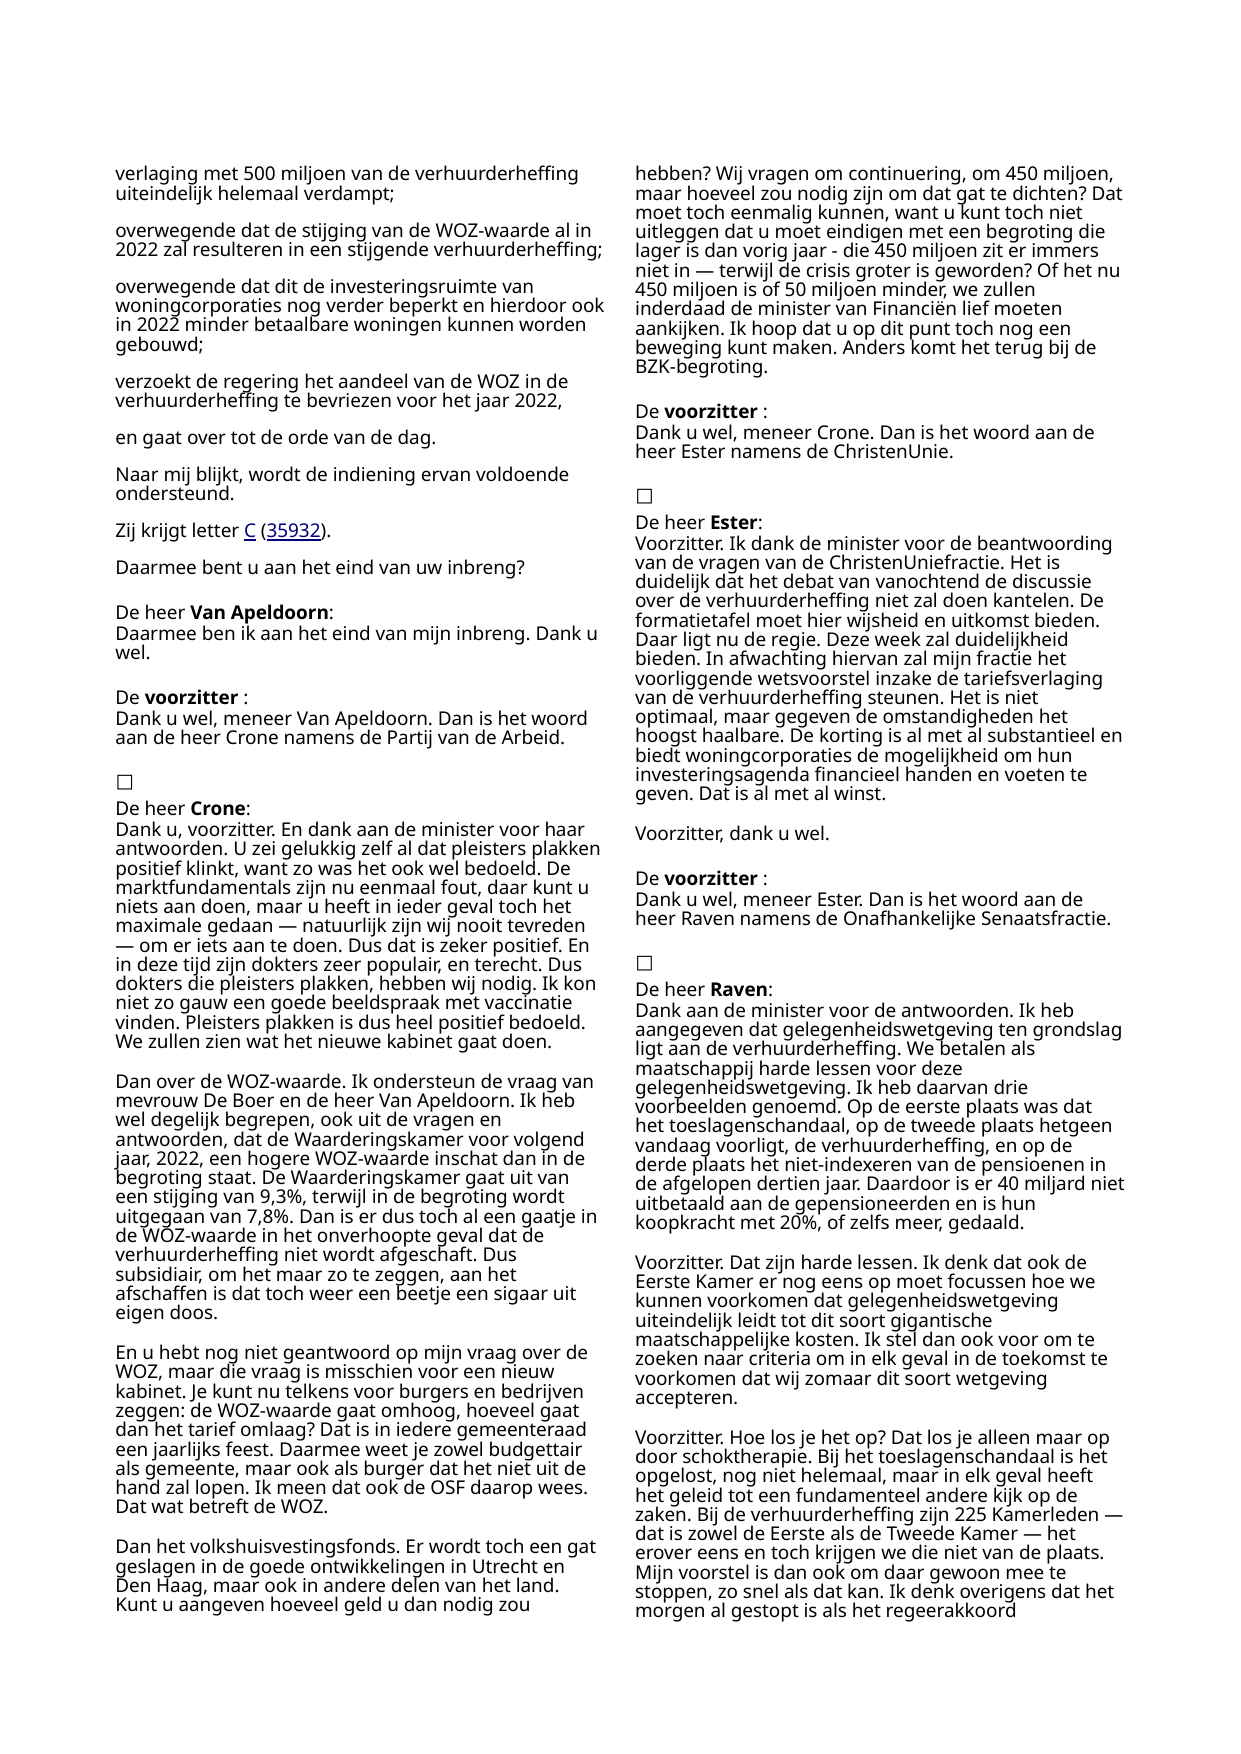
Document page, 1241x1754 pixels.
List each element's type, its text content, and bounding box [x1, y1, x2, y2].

text Voorzitter, dank u wel. [635, 825, 1125, 844]
text De voorzitter : [115, 684, 605, 710]
text Voorzitter. Dat zijn harde lessen. Ik denk dat ook de Eerste Kamer er nog eens op moet focussen hoe we kunnen voorkomen dat gelegenheidswetgeving uiteindelijk leidt tot dit soort gigantische maatschappelijke kosten. Ik stel dan ook voor om te zoeken naar criteria om in elk geval in de toekomst te voorkomen dat wij zomaar dit soort wetgeving accepteren. [635, 1254, 1125, 1408]
text Dan over de WOZ-waarde. Ik ondersteun de vraag van mevrouw De Boer en de heer Van Apeldoorn. Ik heb wel degelijk begrepen, ook uit de vragen en antwoorden, dat de Waarderingskamer voor volgend jaar, 2022, een hogere WOZ-waarde inschat dan in de begroting staat. De Waarderingskamer gaat uit van een stijging van 9,3%, terwijl in de begroting wordt uitgegaan van 7,8%. Dan is er dus toch al een gaatje in de WOZ-waarde in het onverhoopte geval dat de verhuurderheffing niet wordt afgeschaft. Dus subsidiair, om het maar zo te zeggen, aan het afschaffen is dat toch weer een beetje een sigaar uit eigen doos. [115, 1073, 605, 1323]
text Dank u, voorzitter. En dank aan de minister voor haar antwoorden. U zei gelukkig zelf al dat pleisters plakken positief klinkt, want zo was het ook wel bedoeld. De marktfundamentals zijn nu eenmaal fout, daar kunt u niets aan doen, maar u heeft in ieder geval toch het maximale gedaan — natuurlijk zijn wij nooit tevreden — om er iets aan te doen. Dus dat is zeker positief. En in deze tijd zijn dokters zeer populair, en terecht. Dus dokters die pleisters plakken, hebben wij nodig. Ik kon niet zo gauw een goede beeldspraak met vaccinatie vinden. Pleisters plakken is dus heel positief bedoeld. We zullen zien wat het nieuwe kabinet gaat doen. [115, 821, 605, 1052]
text verzoekt de regering het aandeel van de WOZ in de verhuurderheffing te bevriezen voor het jaar 2022, [115, 373, 605, 411]
text Dank u wel, meneer Ester. Dan is het woord aan de heer Raven namens de Onafhankelijke Senaatsfractie. [635, 891, 1125, 929]
text Dan het volkshuisvestingsfonds. Er wordt toch een gat geslagen in de goede ontwikkelingen in Utrecht en Den Haag, maar ook in andere delen van het land. Kunt u aangeven hoeveel geld u dan nodig zou [115, 1538, 605, 1615]
text Zij krijgt letter C (35932). [115, 522, 605, 541]
text De heer Ester: [635, 509, 1125, 535]
text verlaging met 500 miljoen van de verhuurderheffing uiteindelijk helemaal verdampt; [115, 165, 605, 204]
text Dank aan de minister voor de antwoorden. Ik heb aangegeven dat gelegenheidswetgeving ten grondslag ligt aan de verhuurderheffing. We betalen als maatschappij harde lessen voor deze gelegenheidswetgeving. Ik heb daarvan drie voorbeelden genoemd. Op de eerste plaats was dat het toeslagenschandaal, op de tweede plaats hetgeen vandaag voorligt, de verhuurderheffing, en op de derde plaats het niet-indexeren van de pensioenen in de afgelopen dertien jaar. Daardoor is er 40 miljard niet uitbetaald aan de gepensioneerden en is hun koopkracht met 20%, of zelfs meer, gedaald. [635, 1002, 1125, 1233]
text De heer Van Apeldoorn: [115, 599, 605, 625]
text en gaat over tot de orde van de dag. [115, 429, 605, 448]
text hebben? Wij vragen om continuering, om 450 miljoen, maar hoeveel zou nodig zijn om dat gat te dichten? Dat moet toch eenmalig kunnen, want u kunt toch niet uitleggen dat u moet eindigen met een begroting die lager is dan vorig jaar - die 450 miljoen zit er immers niet in — terwijl de crisis groter is geworden? Of het nu 450 miljoen is of 50 miljoen minder, we zullen inderdaad de minister van Financiën lief moeten aankijken. Ik hoop dat u op dit punt toch nog een beweging kunt maken. Anders komt het terug bij de BZK-begroting. [635, 165, 1125, 377]
text En u hebt nog niet geantwoord op mijn vraag over de WOZ, maar die vraag is misschien voor een nieuw kabinet. Je kunt nu telkens voor burgers en bedrijven zeggen: de WOZ-waarde gaat omhoog, hoeveel gaat dan het tarief omlaag? Dat is in iedere gemeenteraad een jaarlijks feest. Daarmee weet je zowel budgettair als gemeente, maar ook als burger dat het niet uit de hand zal lopen. Ik meen dat ook de OSF daarop wees. Dat wat betreft de WOZ. [115, 1344, 605, 1518]
text De voorzitter : [635, 865, 1125, 891]
text Daarmee ben ik aan het eind van mijn inbreng. Dank u wel. [115, 625, 605, 663]
text De heer Raven: [635, 976, 1125, 1002]
text Voorzitter. Hoe los je het op? Dat los je alleen maar op door schoktherapie. Bij het toeslagenschandaal is het opgelost, nog niet helemaal, maar in elk geval heeft het geleid tot een fundamenteel andere kijk op de zaken. Bij de verhuurderheffing zijn 225 Kamerleden — dat is zowel de Eerste als de Tweede Kamer — het erover eens en toch krijgen we die niet van de plaats. Mijn voorstel is dan ook om daar gewoon mee te stoppen, zo snel als dat kan. Ik denk overigens dat het morgen al gestopt is als het regeerakkoord [635, 1429, 1125, 1621]
text Voorzitter. Ik dank de minister voor de beantwoording van de vragen van de ChristenUniefractie. Het is duidelijk dat het debat van vanochtend de discussie over de verhuurderheffing niet zal doen kantelen. De formatietafel moet hier wijsheid en uitkomst bieden. Daar ligt nu de regie. Deze week zal duidelijkheid bieden. In afwachting hiervan zal mijn fractie het voorliggende wetsvoorstel inzake de tariefsverlaging van de verhuurderheffing steunen. Het is niet optimaal, maar gegeven de omstandigheden het hoogst haalbare. De korting is al met al substantieel en biedt woningcorporaties de mogelijkheid om hun investeringsagenda financieel handen en voeten te geven. Dat is al met al winst. [635, 535, 1125, 804]
text De heer Crone: [115, 795, 605, 821]
text ⬜ [115, 769, 605, 795]
text Dank u wel, meneer Crone. Dan is het woord aan de heer Ester namens de ChristenUnie. [635, 424, 1125, 462]
text ⬜ [635, 950, 1125, 976]
text ⬜ [635, 483, 1125, 509]
text De voorzitter : [635, 398, 1125, 424]
text Naar mij blijkt, wordt de indiening ervan voldoende ondersteund. [115, 466, 605, 504]
text overwegende dat dit de investeringsruimte van woningcorporaties nog verder beperkt en hierdoor ook in 2022 minder betaalbare woningen kunnen worden gebouwd; [115, 278, 605, 355]
text Daarmee bent u aan het eind van uw inbreng? [115, 559, 605, 578]
text Dank u wel, meneer Van Apeldoorn. Dan is het woord aan de heer Crone namens de Partij van de Arbeid. [115, 710, 605, 749]
text overwegende dat de stijging van de WOZ-waarde al in 2022 zal resulteren in een stijgende verhuurderheffing; [115, 222, 605, 260]
